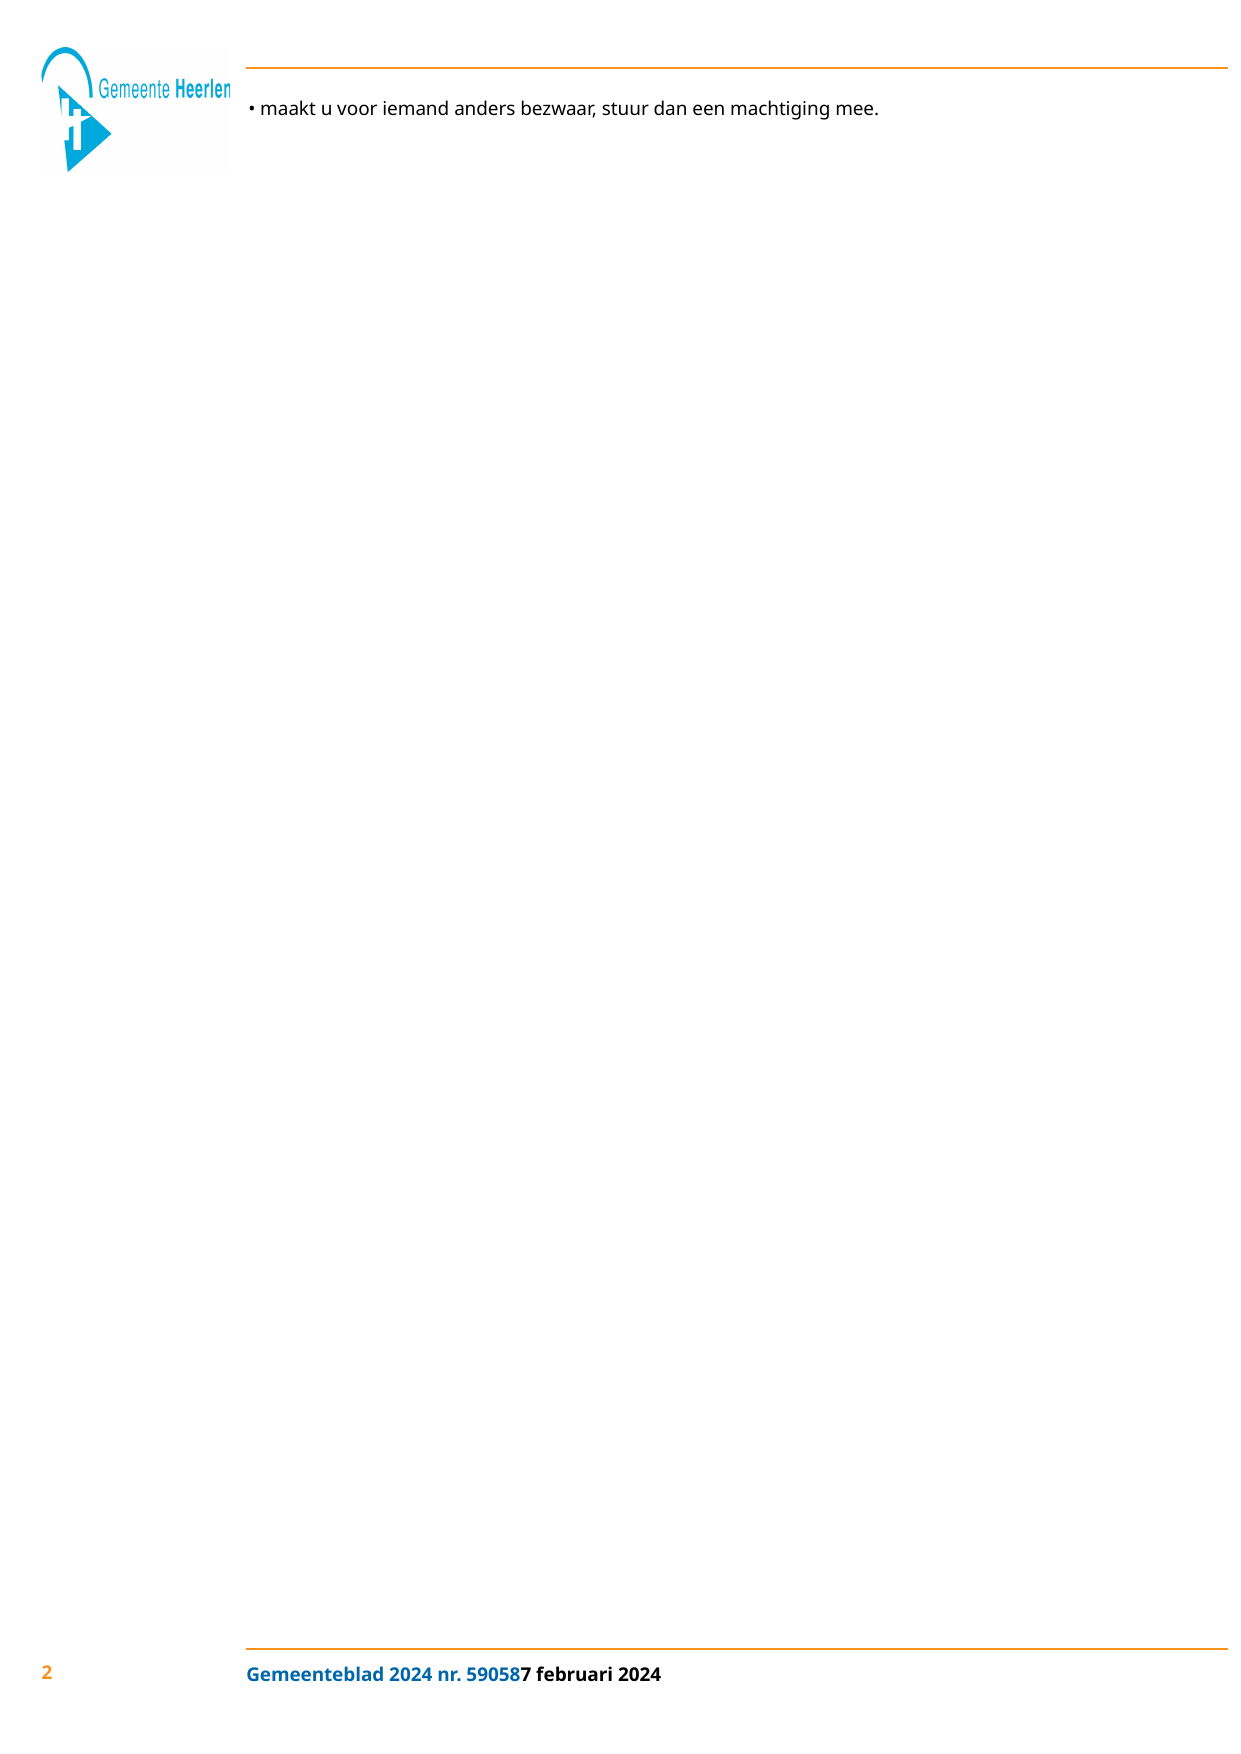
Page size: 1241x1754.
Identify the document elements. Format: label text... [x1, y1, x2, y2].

text • maakt u voor iemand anders bezwaar, stuur dan een machtiging mee. [248, 95, 1152, 121]
picture [41, 47, 231, 172]
picture [41, 47, 59, 70]
